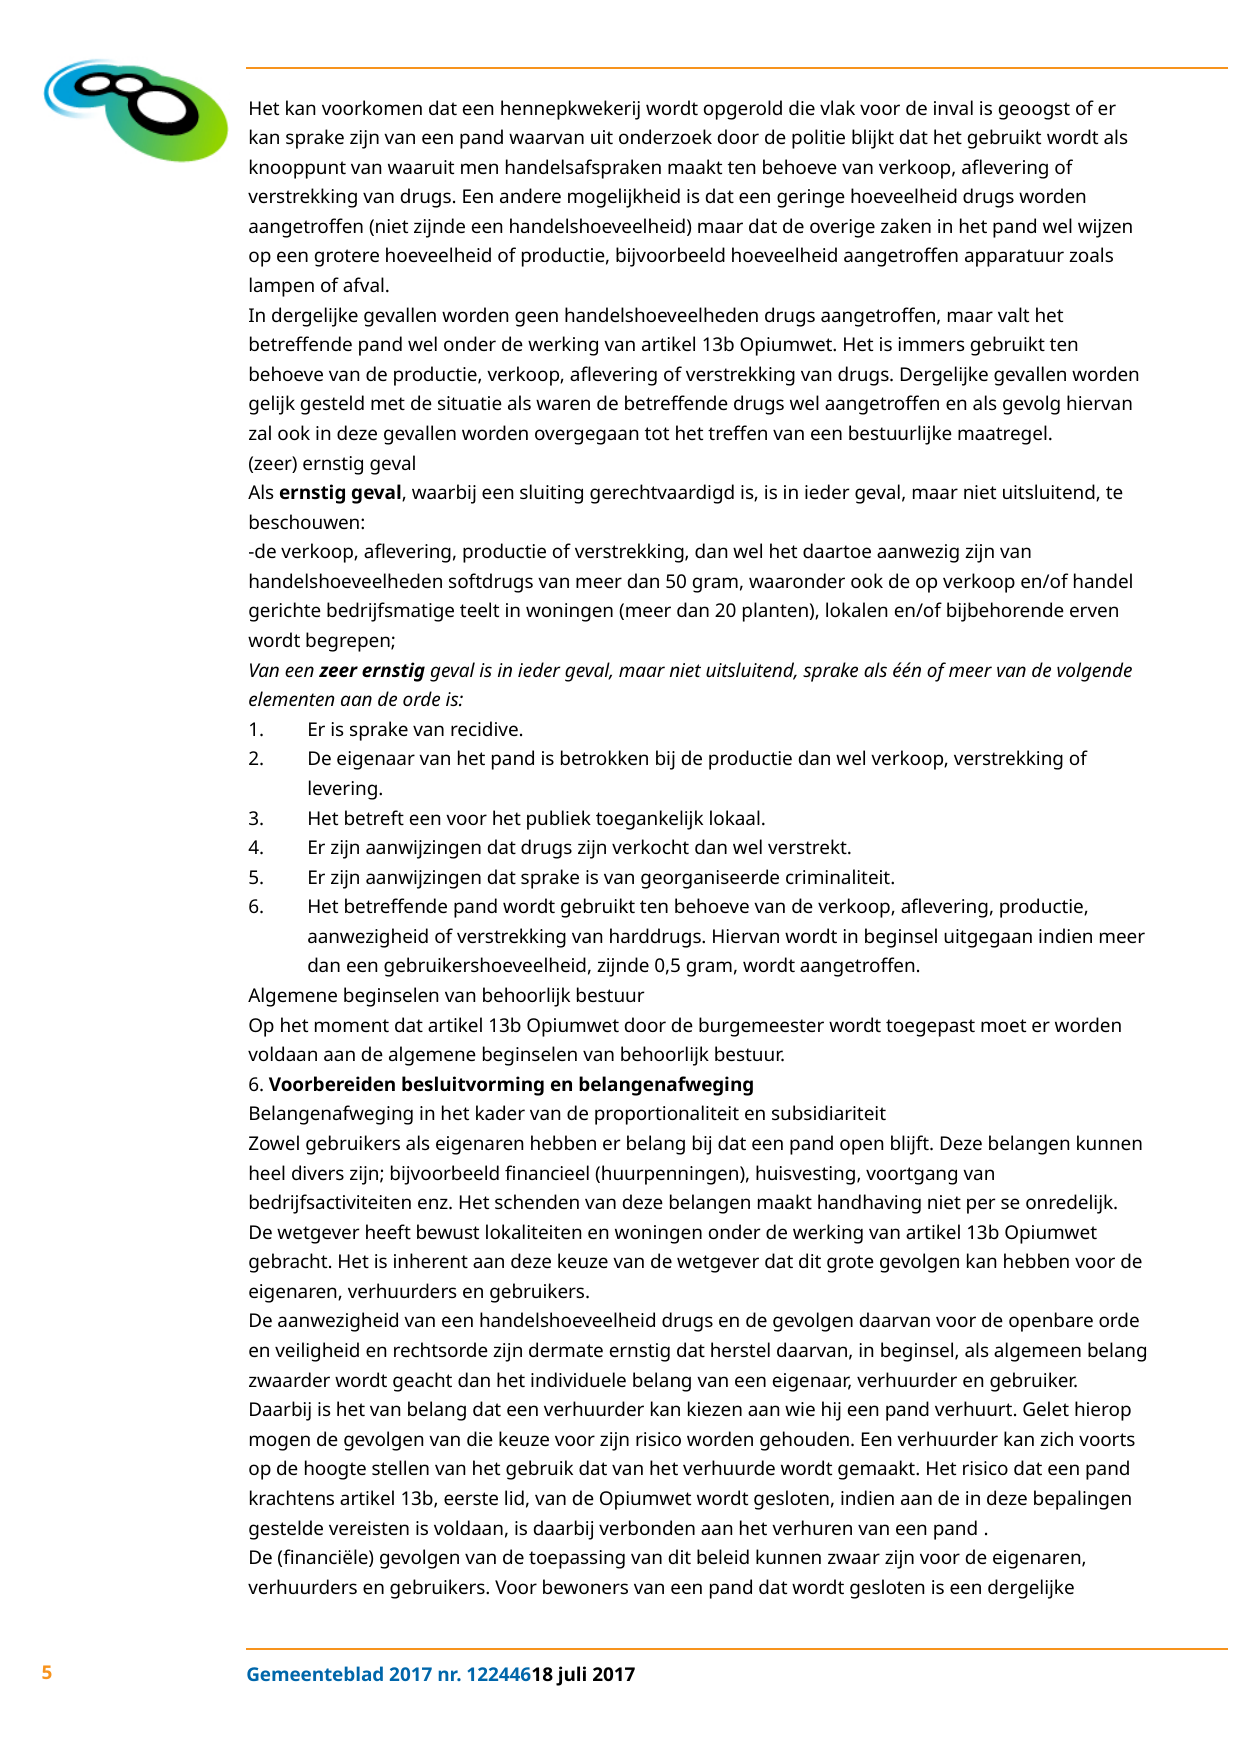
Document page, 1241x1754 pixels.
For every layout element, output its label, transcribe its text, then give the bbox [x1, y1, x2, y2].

list Het betreffende pand wordt gebruikt ten behoeve van de verkoop, aflevering, productie, aanwezigheid of verstrekking van harddrugs. Hiervan wordt in beginsel uitgegaan indien meer dan een gebruikershoeveelheid, zijnde 0,5 gram, wordt aangetroffen. [248, 893, 1152, 978]
text Op het moment dat artikel 13b Opiumwet door de burgemeester wordt toegepast moet er worden [248, 1012, 1152, 1038]
list Er is sprake van recidive. [248, 716, 1152, 742]
text 6. Voorbereiden besluitvorming en belangenafweging [248, 1071, 1152, 1097]
list De eigenaar van het pand is betrokken bij de productie dan wel verkoop, verstrekking of levering. [248, 746, 1152, 801]
text Van een zeer ernstig geval is in ieder geval, maar niet uitsluitend, sprake als één of meer van de volgende elementen aan de orde is: [248, 657, 1152, 712]
text -de verkoop, aflevering, productie of verstrekking, dan wel het daartoe aanwezig zijn van handelshoeveelheden softdrugs van meer dan 50 gram, waaronder ook de op verkoop en/of handel gerichte bedrijfsmatige teelt in woningen (meer dan 20 planten), lokalen en/of bijbehorende erven wordt begrepen; [248, 538, 1152, 653]
text Daarbij is het van belang dat een verhuurder kan kiezen aan wie hij een pand verhuurt. Gelet hierop mogen de gevolgen van die keuze voor zijn risico worden gehouden. Een verhuurder kan zich voorts op de hoogte stellen van het gebruik dat van het verhuurde wordt gemaakt. Het risico dat een pand krachtens artikel 13b, eerste lid, van de Opiumwet wordt gesloten, indien aan de in deze bepalingen gestelde vereisten is voldaan, is daarbij verbonden aan het verhuren van een pand . [248, 1396, 1152, 1541]
text De aanwezigheid van een handelshoeveelheid drugs en de gevolgen daarvan voor de openbare orde en veiligheid en rechtsorde zijn dermate ernstig dat herstel daarvan, in beginsel, als algemeen belang zwaarder wordt geacht dan het individuele belang van een eigenaar, verhuurder en gebruiker. [248, 1308, 1152, 1393]
text Algemene beginselen van behoorlijk bestuur [248, 982, 1152, 1008]
picture [41, 47, 231, 172]
text In dergelijke gevallen worden geen handelshoeveelheden drugs aangetroffen, maar valt het betreffende pand wel onder de werking van artikel 13b Opiumwet. Het is immers gebruikt ten behoeve van de productie, verkoop, aflevering of verstrekking van drugs. Dergelijke gevallen worden gelijk gesteld met de situatie als waren de betreffende drugs wel aangetroffen en als gevolg hiervan zal ook in deze gevallen worden overgegaan tot het treffen van een bestuurlijke maatregel. [248, 302, 1152, 446]
list Het betreft een voor het publiek toegankelijk lokaal. [248, 805, 1152, 831]
text Zowel gebruikers als eigenaren hebben er belang bij dat een pand open blijft. Deze belangen kunnen heel divers zijn; bijvoorbeeld financieel (huurpenningen), huisvesting, voortgang van bedrijfsactiviteiten enz. Het schenden van deze belangen maakt handhaving niet per se onredelijk. [248, 1130, 1152, 1215]
text De (financiële) gevolgen van de toepassing van dit beleid kunnen zwaar zijn voor de eigenaren, verhuurders en gebruikers. Voor bewoners van een pand dat wordt gesloten is een dergelijke [248, 1544, 1152, 1600]
text Het kan voorkomen dat een hennepkwekerij wordt opgerold die vlak voor de inval is geoogst of er kan sprake zijn van een pand waarvan uit onderzoek door de politie blijkt dat het gebruikt wordt als knooppunt van waaruit men handelsafspraken maakt ten behoeve van verkoop, aflevering of verstrekking van drugs. Een andere mogelijkheid is dat een geringe hoeveelheid drugs worden aangetroffen (niet zijnde een handelshoeveelheid) maar dat de overige zaken in het pand wel wijzen op een grotere hoeveelheid of productie, bijvoorbeeld hoeveelheid aangetroffen apparatuur zoals lampen of afval. [248, 95, 1152, 298]
text Als ernstig geval, waarbij een sluiting gerechtvaardigd is, is in ieder geval, maar niet uitsluitend, te beschouwen: [248, 479, 1152, 535]
list Er zijn aanwijzingen dat sprake is van georganiseerde criminaliteit. [248, 864, 1152, 890]
list Er zijn aanwijzingen dat drugs zijn verkocht dan wel verstrekt. [248, 834, 1152, 860]
text De wetgever heeft bewust lokaliteiten en woningen onder de werking van artikel 13b Opiumwet gebracht. Het is inherent aan deze keuze van de wetgever dat dit grote gevolgen kan hebben voor de eigenaren, verhuurders en gebruikers. [248, 1219, 1152, 1304]
text voldaan aan de algemene beginselen van behoorlijk bestuur. [248, 1041, 1152, 1067]
text Belangenafweging in het kader van de proportionaliteit en subsidiariteit [248, 1101, 1152, 1126]
text (zeer) ernstig geval [248, 450, 1152, 476]
